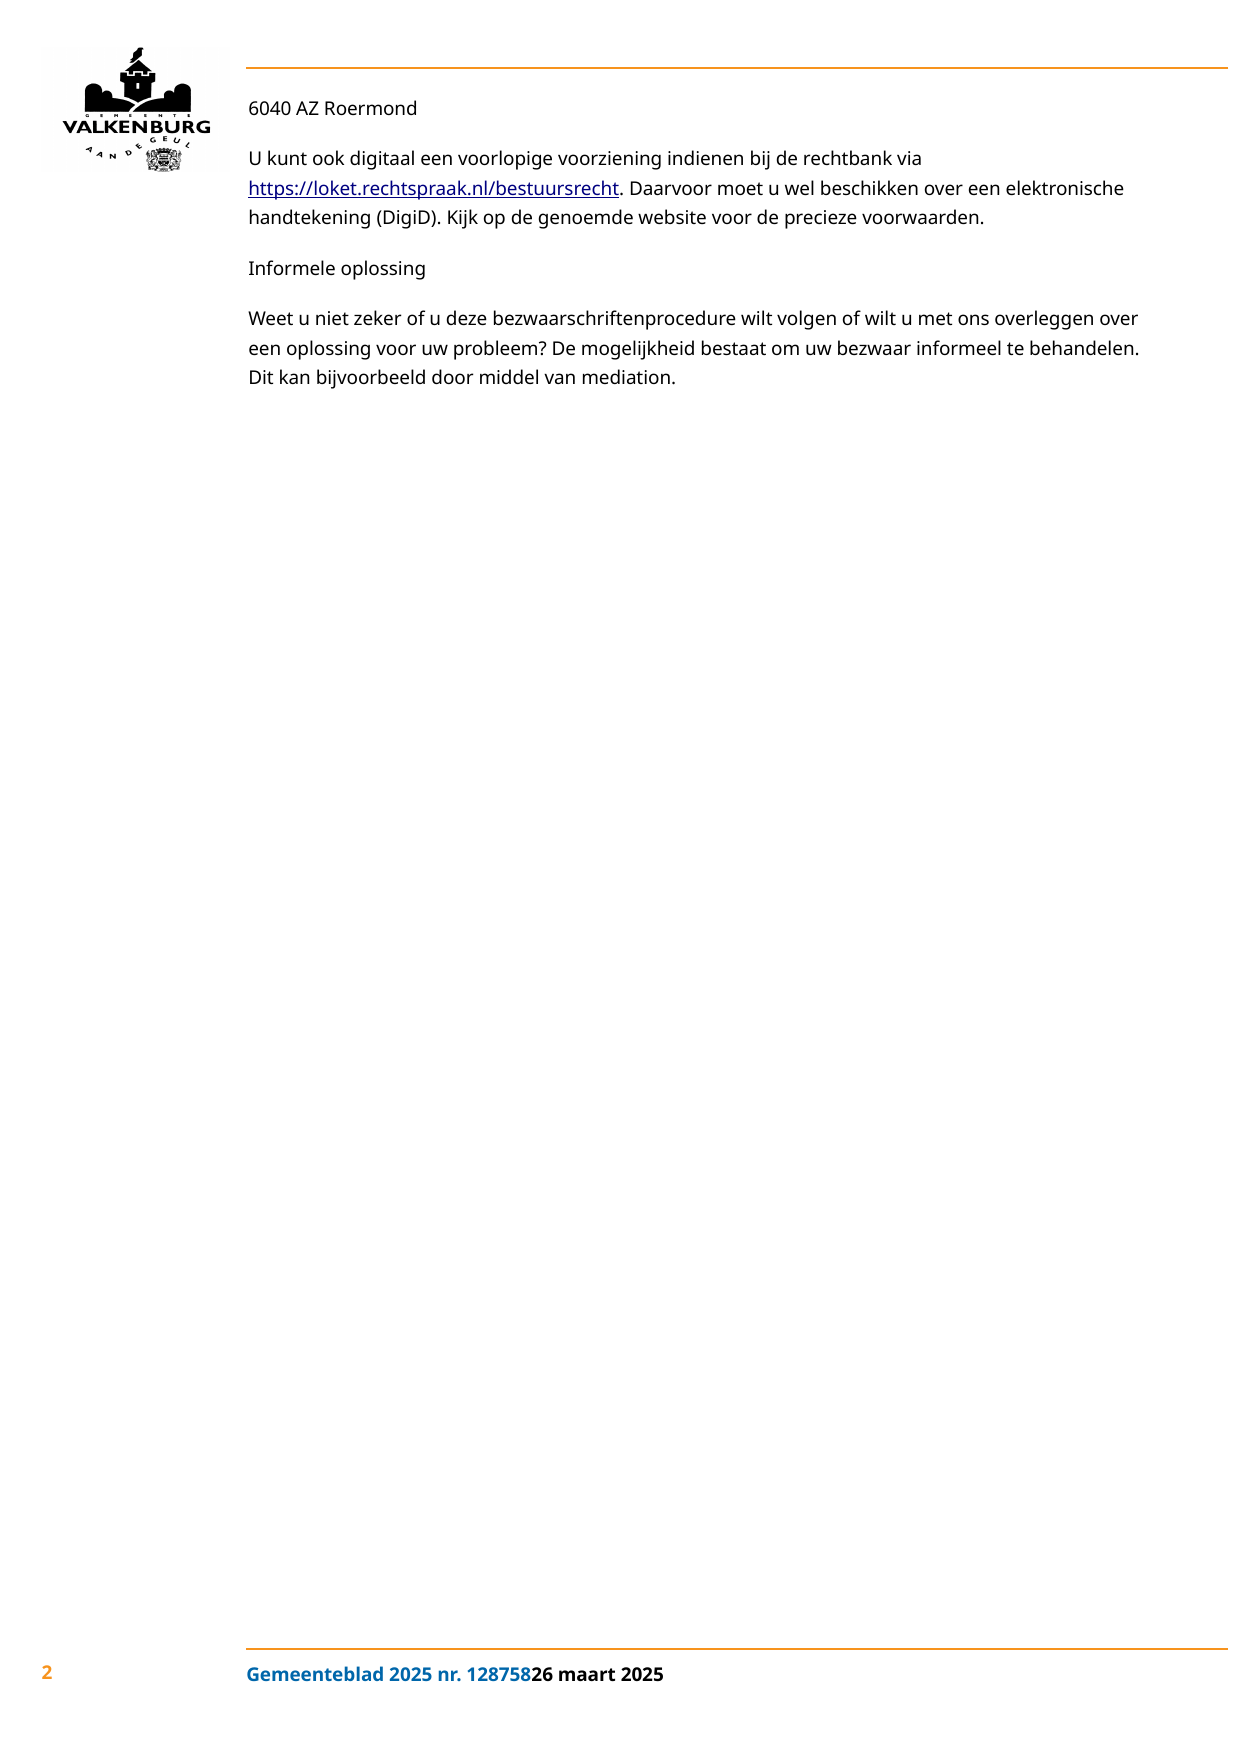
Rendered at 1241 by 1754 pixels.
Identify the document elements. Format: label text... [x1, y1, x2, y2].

picture [41, 47, 231, 172]
text U kunt ook digitaal een voorlopige voorziening indienen bij de rechtbank via https://loket.rechtspraak.nl/bestuursrecht. Daarvoor moet u wel beschikken over een elektronische handtekening (DigiD). Kijk op de genoemde website voor de precieze voorwaarden. [248, 145, 1152, 230]
text Weet u niet zeker of u deze bezwaarschriftenprocedure wilt volgen of wilt u met ons overleggen over een oplossing voor uw probleem? De mogelijkheid bestaat om uw bezwaar informeel te behandelen. Dit kan bijvoorbeeld door middel van mediation. [248, 305, 1152, 390]
text Informele oplossing [248, 255, 1152, 281]
text 6040 AZ Roermond [248, 95, 1152, 121]
